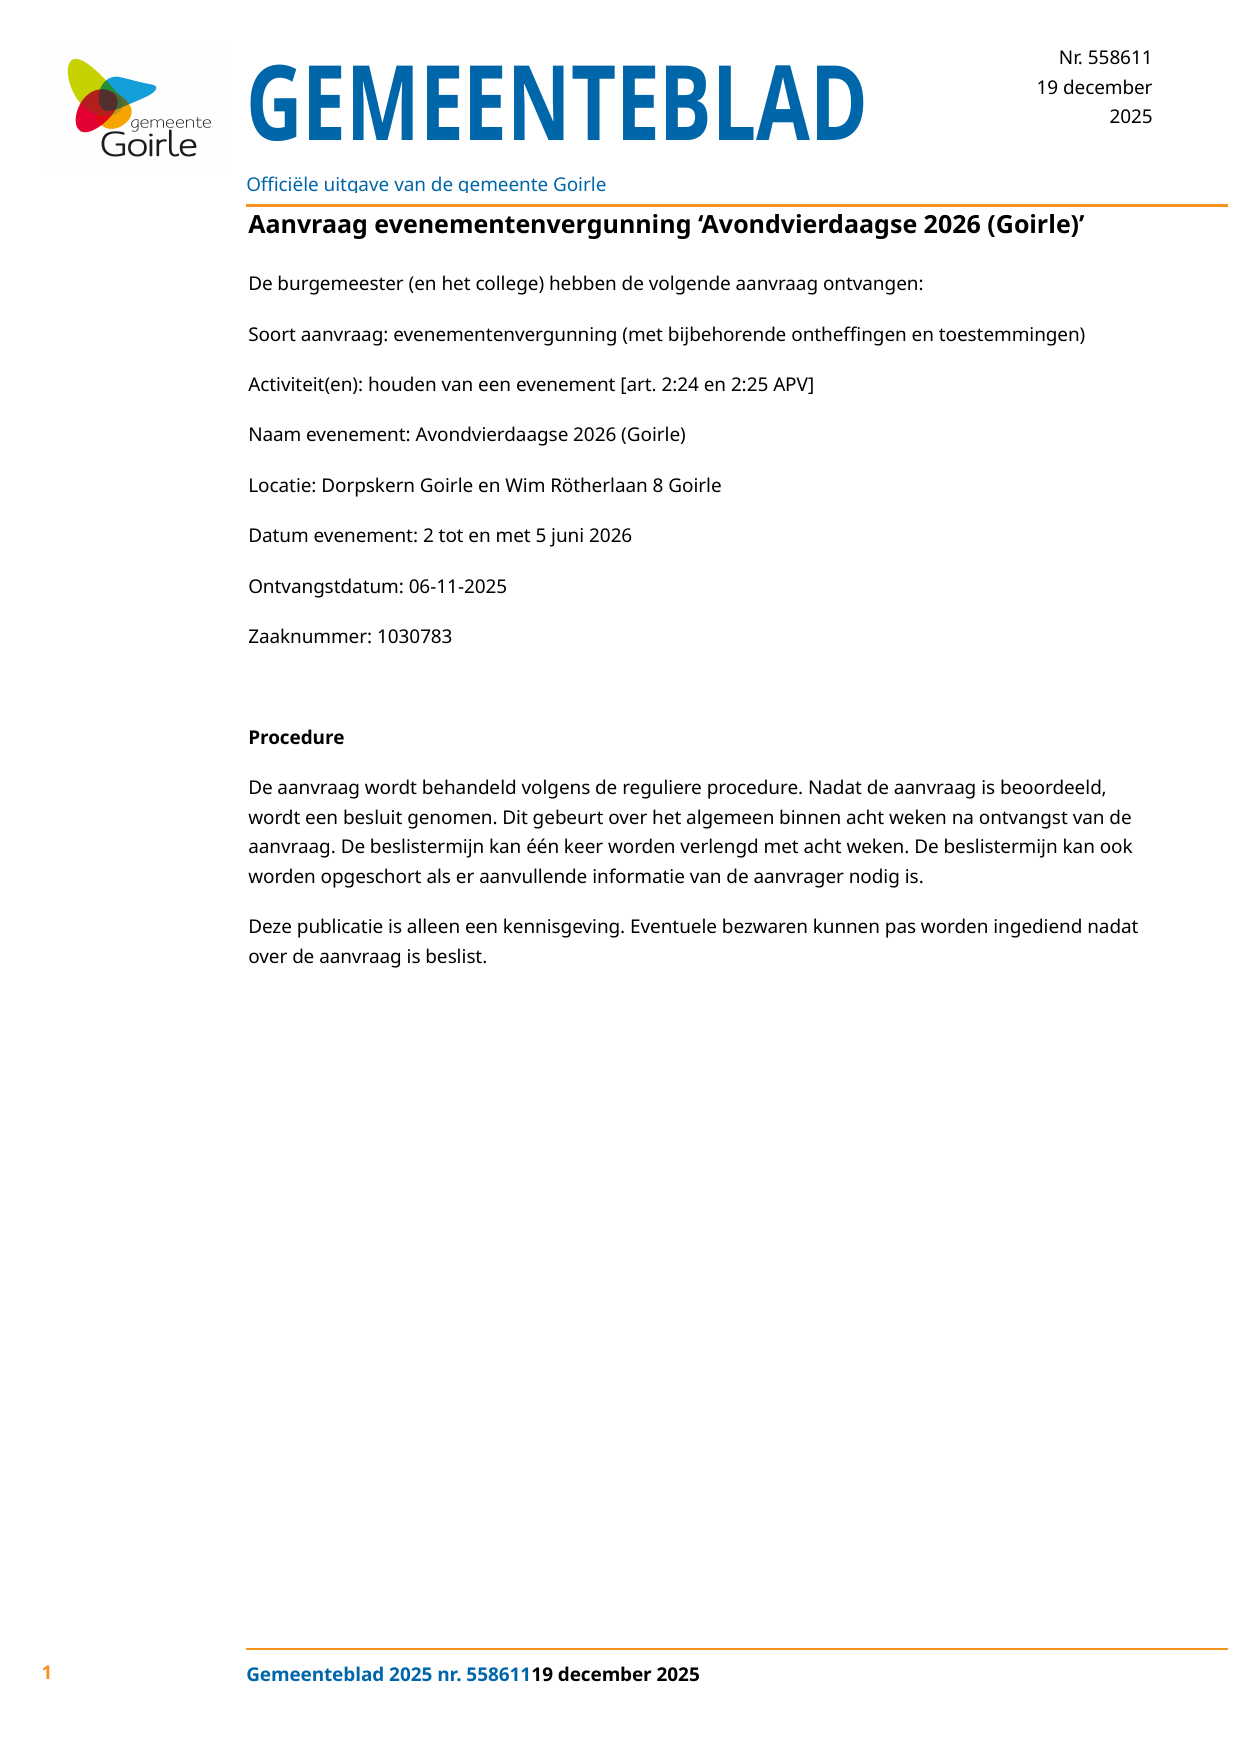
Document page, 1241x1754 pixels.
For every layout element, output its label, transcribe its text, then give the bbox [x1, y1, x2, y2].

text Naam evenement: Avondvierdaagse 2026 (Goirle) [248, 422, 1152, 447]
text De aanvraag wordt behandeld volgens de reguliere procedure. Nadat de aanvraag is beoordeeld, wordt een besluit genomen. Dit gebeurt over het algemeen binnen acht weken na ontvangst van de aanvraag. De beslistermijn kan één keer worden verlengd met acht weken. De beslistermijn kan ook worden opgeschort als er aanvullende informatie van de aanvrager nodig is. [248, 774, 1152, 889]
text Zaaknummer: 1030783 [248, 623, 1152, 649]
text Procedure [248, 724, 1152, 750]
text Locatie: Dorpskern Goirle en Wim Rötherlaan 8 Goirle [248, 472, 1152, 498]
text Deze publicatie is alleen een kennisgeving. Eventuele bezwaren kunnen pas worden ingediend nadat over de aanvraag is beslist. [248, 914, 1152, 969]
text Soort aanvraag: evenementenvergunning (met bijbehorende ontheffingen en toestemmingen) [248, 321, 1152, 346]
text De burgemeester (en het college) hebben de volgende aanvraag ontvangen: [248, 270, 1152, 296]
text Datum evenement: 2 tot en met 5 juni 2026 [248, 522, 1152, 548]
picture [41, 47, 231, 172]
text Activiteit(en): houden van een evenement [art. 2:24 en 2:25 APV] [248, 371, 1152, 397]
text Aanvraag evenementenvergunning ‘Avondvierdaagse 2026 (Goirle)’ [248, 207, 1152, 241]
text Ontvangstdatum: 06-11-2025 [248, 573, 1152, 598]
